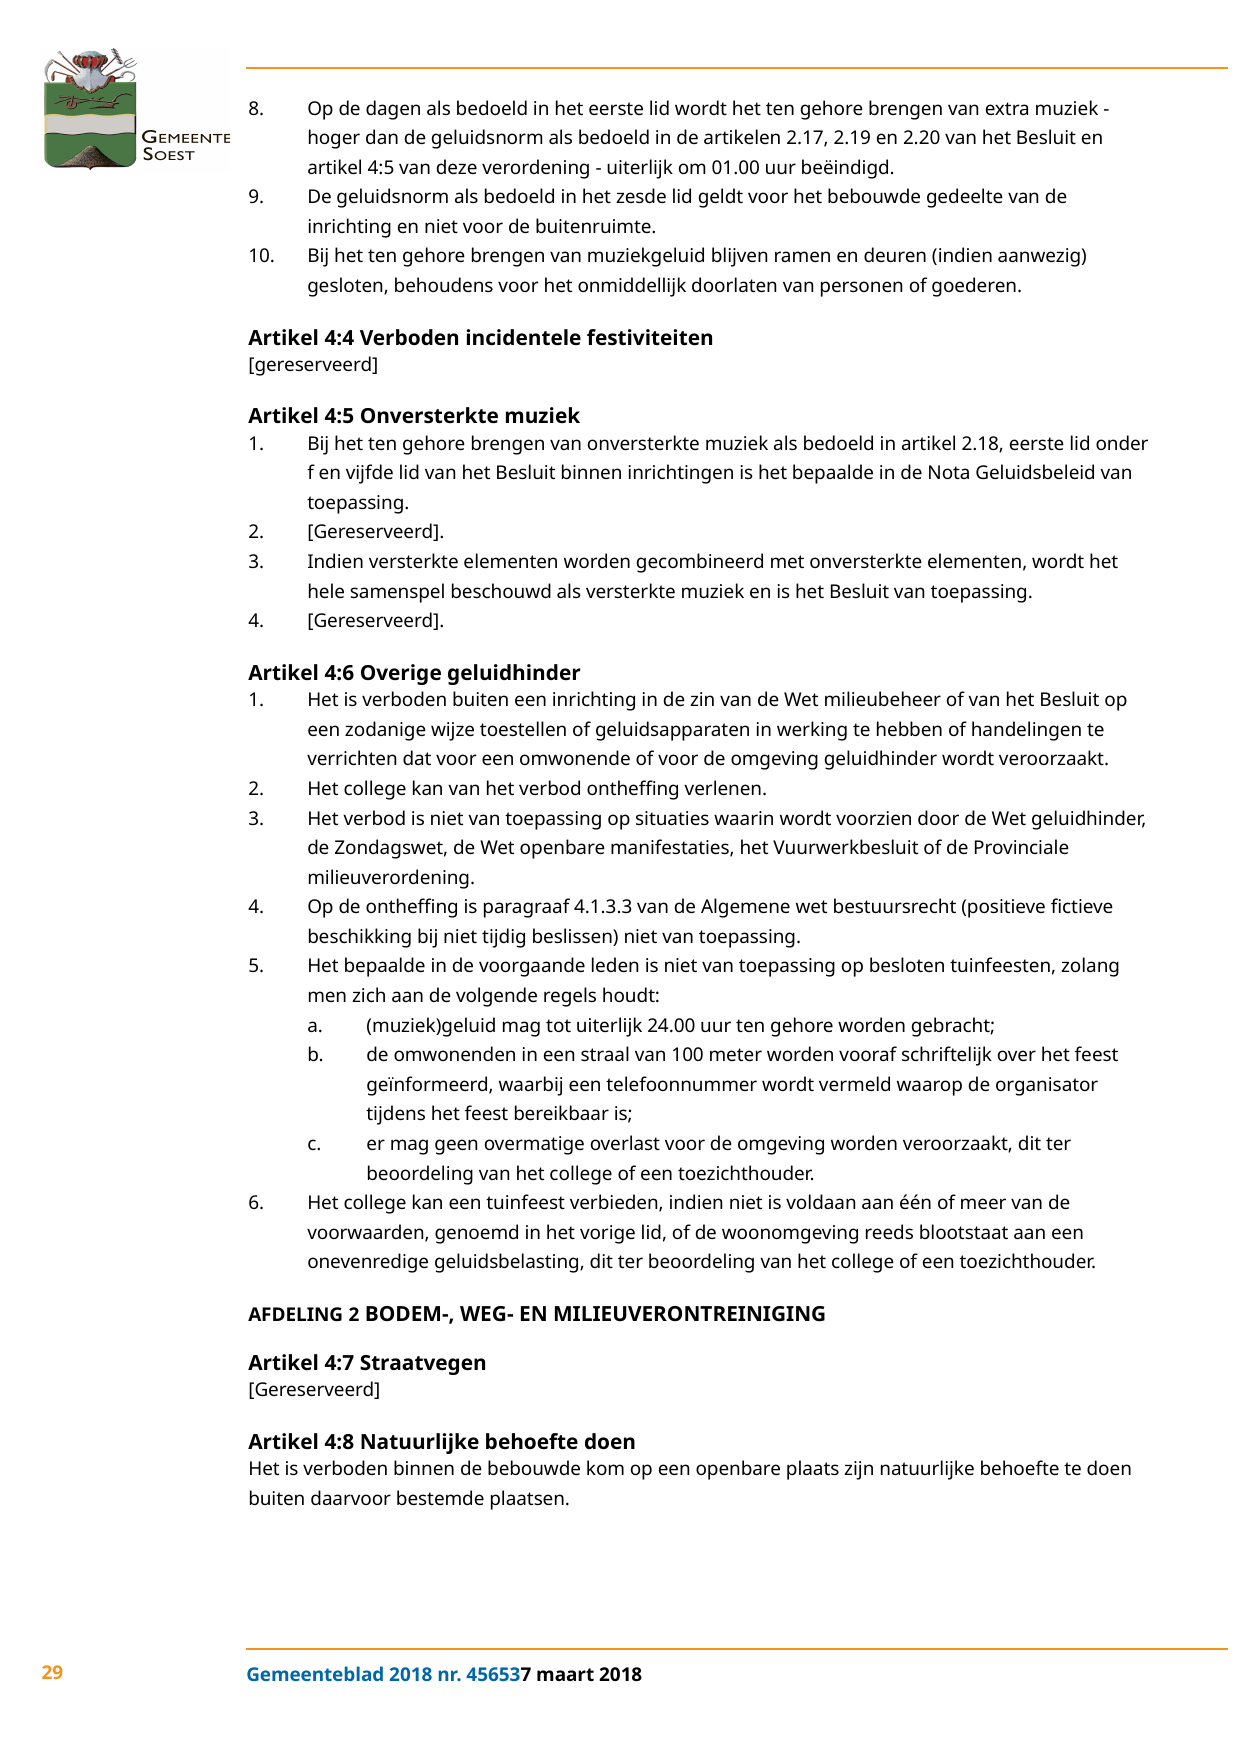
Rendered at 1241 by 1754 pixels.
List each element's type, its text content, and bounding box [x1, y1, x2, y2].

list Het is verboden buiten een inrichting in de zin van de Wet milieubeheer of van het Besluit op een zodanige wijze toestellen of geluidsapparaten in werking te hebben of handelingen te verrichten dat voor een omwonende of voor de omgeving geluidhinder wordt veroorzaakt. [248, 686, 1152, 771]
list Het bepaalde in de voorgaande leden is niet van toepassing op besloten tuinfeesten, zolang men zich aan de volgende regels houdt: [248, 953, 1152, 1008]
list Indien versterkte elementen worden gecombineerd met onversterkte elementen, wordt het hele samenspel beschouwd als versterkte muziek en is het Besluit van toepassing. [248, 548, 1152, 604]
text Het is verboden binnen de bebouwde kom op een openbare plaats zijn natuurlijke behoefte te doen buiten daarvoor bestemde plaatsen. [248, 1455, 1152, 1511]
list Bij het ten gehore brengen van muziekgeluid blijven ramen en deuren (indien aanwezig) gesloten, behoudens voor het onmiddellijk doorlaten van personen of goederen. [248, 243, 1152, 298]
picture [41, 47, 231, 172]
list [Gereserveerd]. [248, 607, 1152, 633]
list Op de ontheffing is paragraaf 4.1.3.3 van de Algemene wet bestuursrecht (positieve fictieve beschikking bij niet tijdig beslissen) niet van toepassing. [248, 893, 1152, 949]
list Het college kan een tuinfeest verbieden, indien niet is voldaan aan één of meer van de voorwaarden, genoemd in het vorige lid, of de woonomgeving reeds blootstaat aan een onevenredige geluidsbelasting, dit ter beoordeling van het college of een toezichthouder. [248, 1189, 1152, 1274]
list De geluidsnorm als bedoeld in het zesde lid geldt voor het bebouwde gedeelte van de inrichting en niet voor de buitenruimte. [248, 183, 1152, 239]
list Op de dagen als bedoeld in het eerste lid wordt het ten gehore brengen van extra muziek - hoger dan de geluidsnorm als bedoeld in de artikelen 2.17, 2.19 en 2.20 van het Besluit en artikel 4:5 van deze verordening - uiterlijk om 01.00 uur beëindigd. [248, 95, 1152, 180]
text [gereserveerd] [248, 351, 1152, 377]
text Artikel 4:6 Overige geluidhinder [248, 658, 1152, 686]
list Het college kan van het verbod ontheffing verlenen. [248, 775, 1152, 801]
text Artikel 4:7 Straatvegen [248, 1348, 1152, 1376]
list de omwonenden in een straal van 100 meter worden vooraf schriftelijk over het feest geïnformeerd, waarbij een telefoonnummer wordt vermeld waarop de organisator tijdens het feest bereikbaar is; [307, 1041, 1152, 1126]
text Artikel 4:5 Onversterkte muziek [248, 402, 1152, 430]
text AFDELING 2 BODEM-, WEG- EN MILIEUVERONTREINIGING [248, 1299, 1152, 1327]
list (muziek)geluid mag tot uiterlijk 24.00 uur ten gehore worden gebracht; [307, 1012, 1152, 1037]
list Bij het ten gehore brengen van onversterkte muziek als bedoeld in artikel 2.18, eerste lid onder f en vijfde lid van het Besluit binnen inrichtingen is het bepaalde in de Nota Geluidsbeleid van toepassing. [248, 430, 1152, 515]
text Artikel 4:8 Natuurlijke behoefte doen [248, 1427, 1152, 1455]
list Het verbod is niet van toepassing op situaties waarin wordt voorzien door de Wet geluidhinder, de Zondagswet, de Wet openbare manifestaties, het Vuurwerkbesluit of de Provinciale milieuverordening. [248, 805, 1152, 889]
list er mag geen overmatige overlast voor de omgeving worden veroorzaakt, dit ter beoordeling van het college of een toezichthouder. [307, 1130, 1152, 1185]
text Artikel 4:4 Verboden incidentele festiviteiten [248, 323, 1152, 351]
list [Gereserveerd]. [248, 519, 1152, 544]
text [Gereserveerd] [248, 1376, 1152, 1402]
